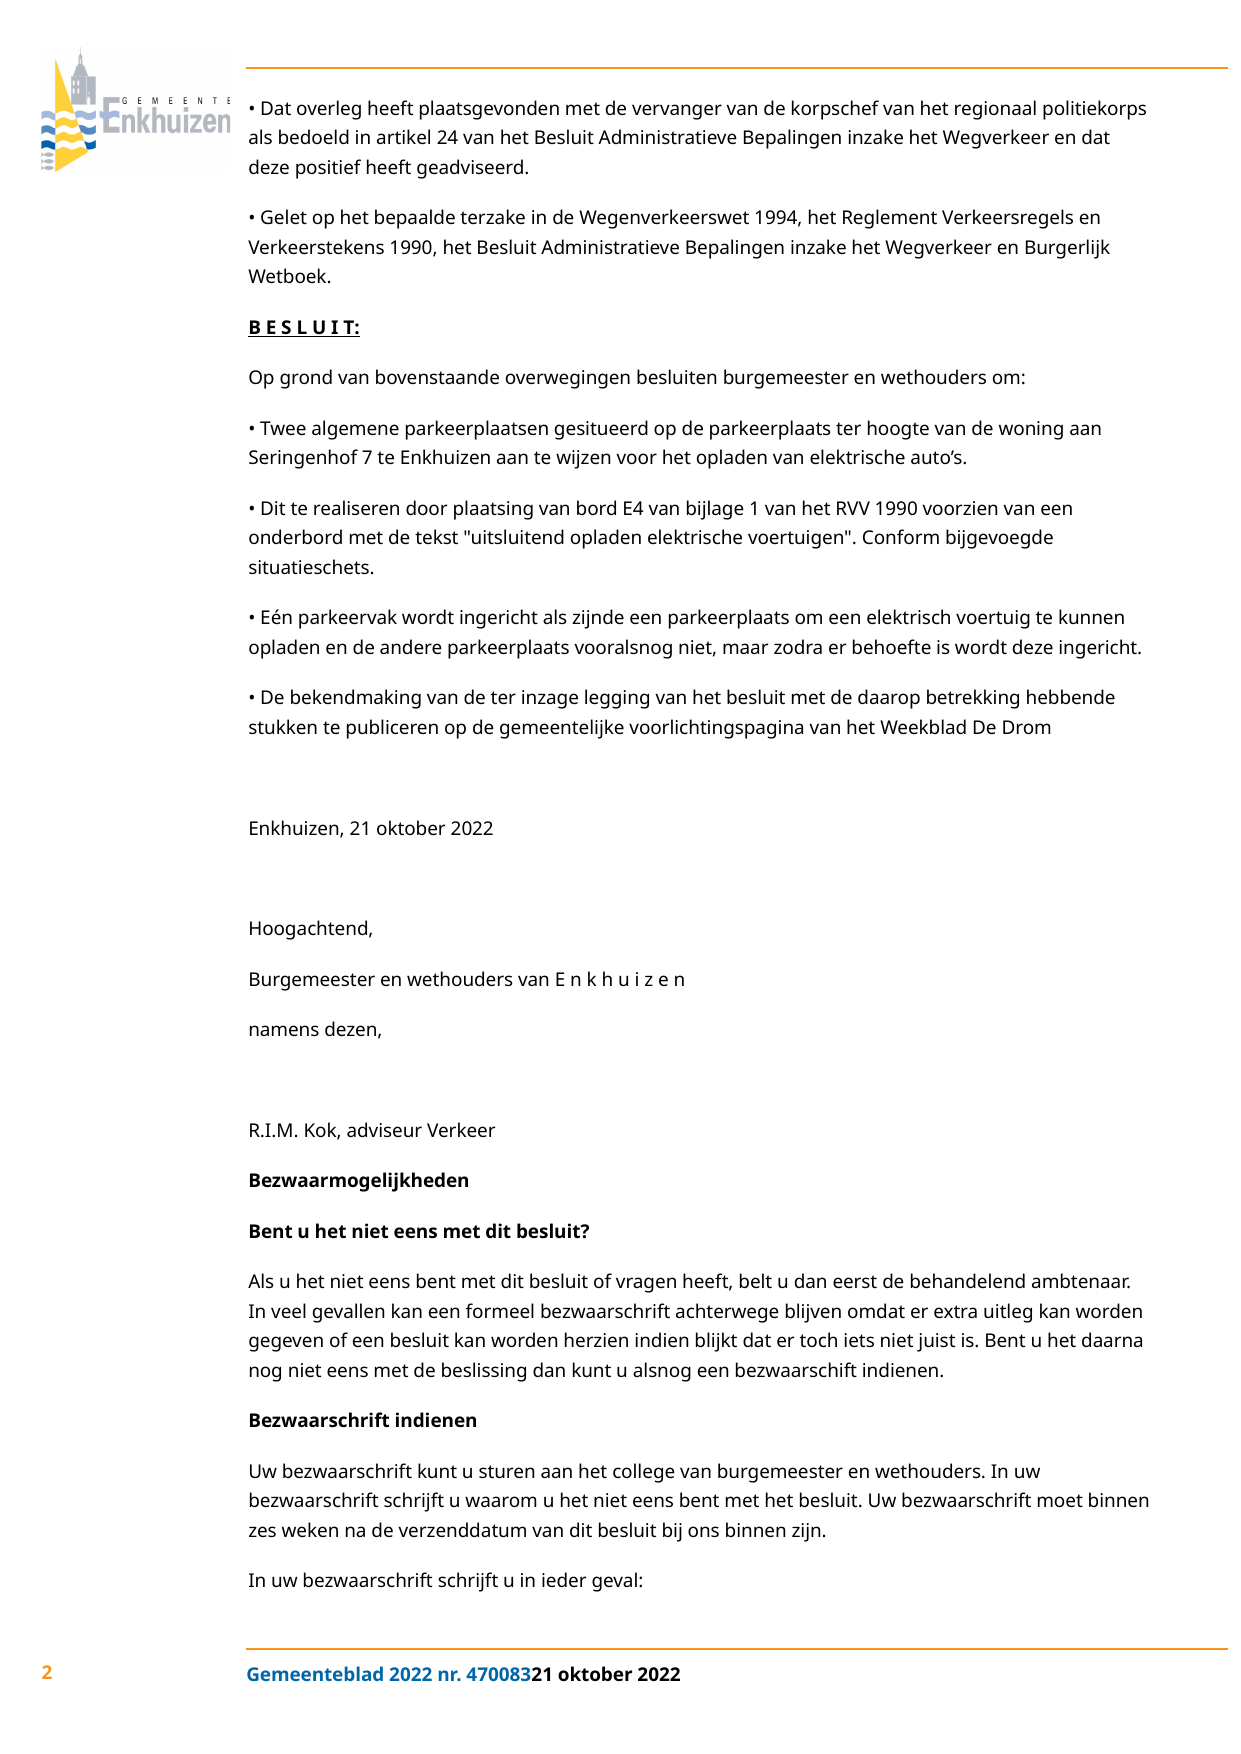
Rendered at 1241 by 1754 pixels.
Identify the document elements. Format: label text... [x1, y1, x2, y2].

text • De bekendmaking van de ter inzage legging van het besluit met de daarop betrekking hebbende stukken te publiceren op de gemeentelijke voorlichtingspagina van het Weekblad De Drom [248, 684, 1152, 740]
text • Dit te realiseren door plaatsing van bord E4 van bijlage 1 van het RVV 1990 voorzien van een onderbord met de tekst "uitsluitend opladen elektrische voertuigen". Conform bijgevoegde situatieschets. [248, 495, 1152, 580]
text Enkhuizen, 21 oktober 2022 [248, 815, 1152, 841]
text In uw bezwaarschrift schrijft u in ieder geval: [248, 1568, 1152, 1593]
text Bent u het niet eens met dit besluit? [248, 1218, 1152, 1244]
text Uw bezwaarschrift kunt u sturen aan het college van burgemeester en wethouders. In uw bezwaarschrift schrijft u waarom u het niet eens bent met het besluit. Uw bezwaarschrift moet binnen zes weken na de verzenddatum van dit besluit bij ons binnen zijn. [248, 1458, 1152, 1543]
text • Dat overleg heeft plaatsgevonden met de vervanger van de korpschef van het regionaal politiekorps als bedoeld in artikel 24 van het Besluit Administratieve Bepalingen inzake het Wegverkeer en dat deze positief heeft geadviseerd. [248, 95, 1152, 180]
text Hoogachtend, [248, 916, 1152, 941]
text • Gelet op het bepaalde terzake in de Wegenverkeerswet 1994, het Reglement Verkeersregels en Verkeerstekens 1990, het Besluit Administratieve Bepalingen inzake het Wegverkeer en Burgerlijk Wetboek. [248, 204, 1152, 289]
text Op grond van bovenstaande overwegingen besluiten burgemeester en wethouders om: [248, 364, 1152, 390]
text Als u het niet eens bent met dit besluit of vragen heeft, belt u dan eerst de behandelend ambtenaar. In veel gevallen kan een formeel bezwaarschrift achterwege blijven omdat er extra uitleg kan worden gegeven of een besluit kan worden herzien indien blijkt dat er toch iets niet juist is. Bent u het daarna nog niet eens met de beslissing dan kunt u alsnog een bezwaarschift indienen. [248, 1268, 1152, 1383]
text • Twee algemene parkeerplaatsen gesitueerd op de parkeerplaats ter hoogte van de woning aan Seringenhof 7 te Enkhuizen aan te wijzen voor het opladen van elektrische auto’s. [248, 415, 1152, 470]
text Bezwaarschrift indienen [248, 1408, 1152, 1433]
text • Eén parkeervak wordt ingericht als zijnde een parkeerplaats om een elektrisch voertuig te kunnen opladen en de andere parkeerplaats vooralsnog niet, maar zodra er behoefte is wordt deze ingericht. [248, 604, 1152, 660]
text B E S L U I T: [248, 314, 1152, 340]
text namens dezen, [248, 1016, 1152, 1042]
picture [41, 47, 231, 172]
text R.I.M. Kok, adviseur Verkeer [248, 1117, 1152, 1143]
text Bezwaarmogelijkheden [248, 1168, 1152, 1193]
text Burgemeester en wethouders van E n k h u i z e n [248, 966, 1152, 992]
